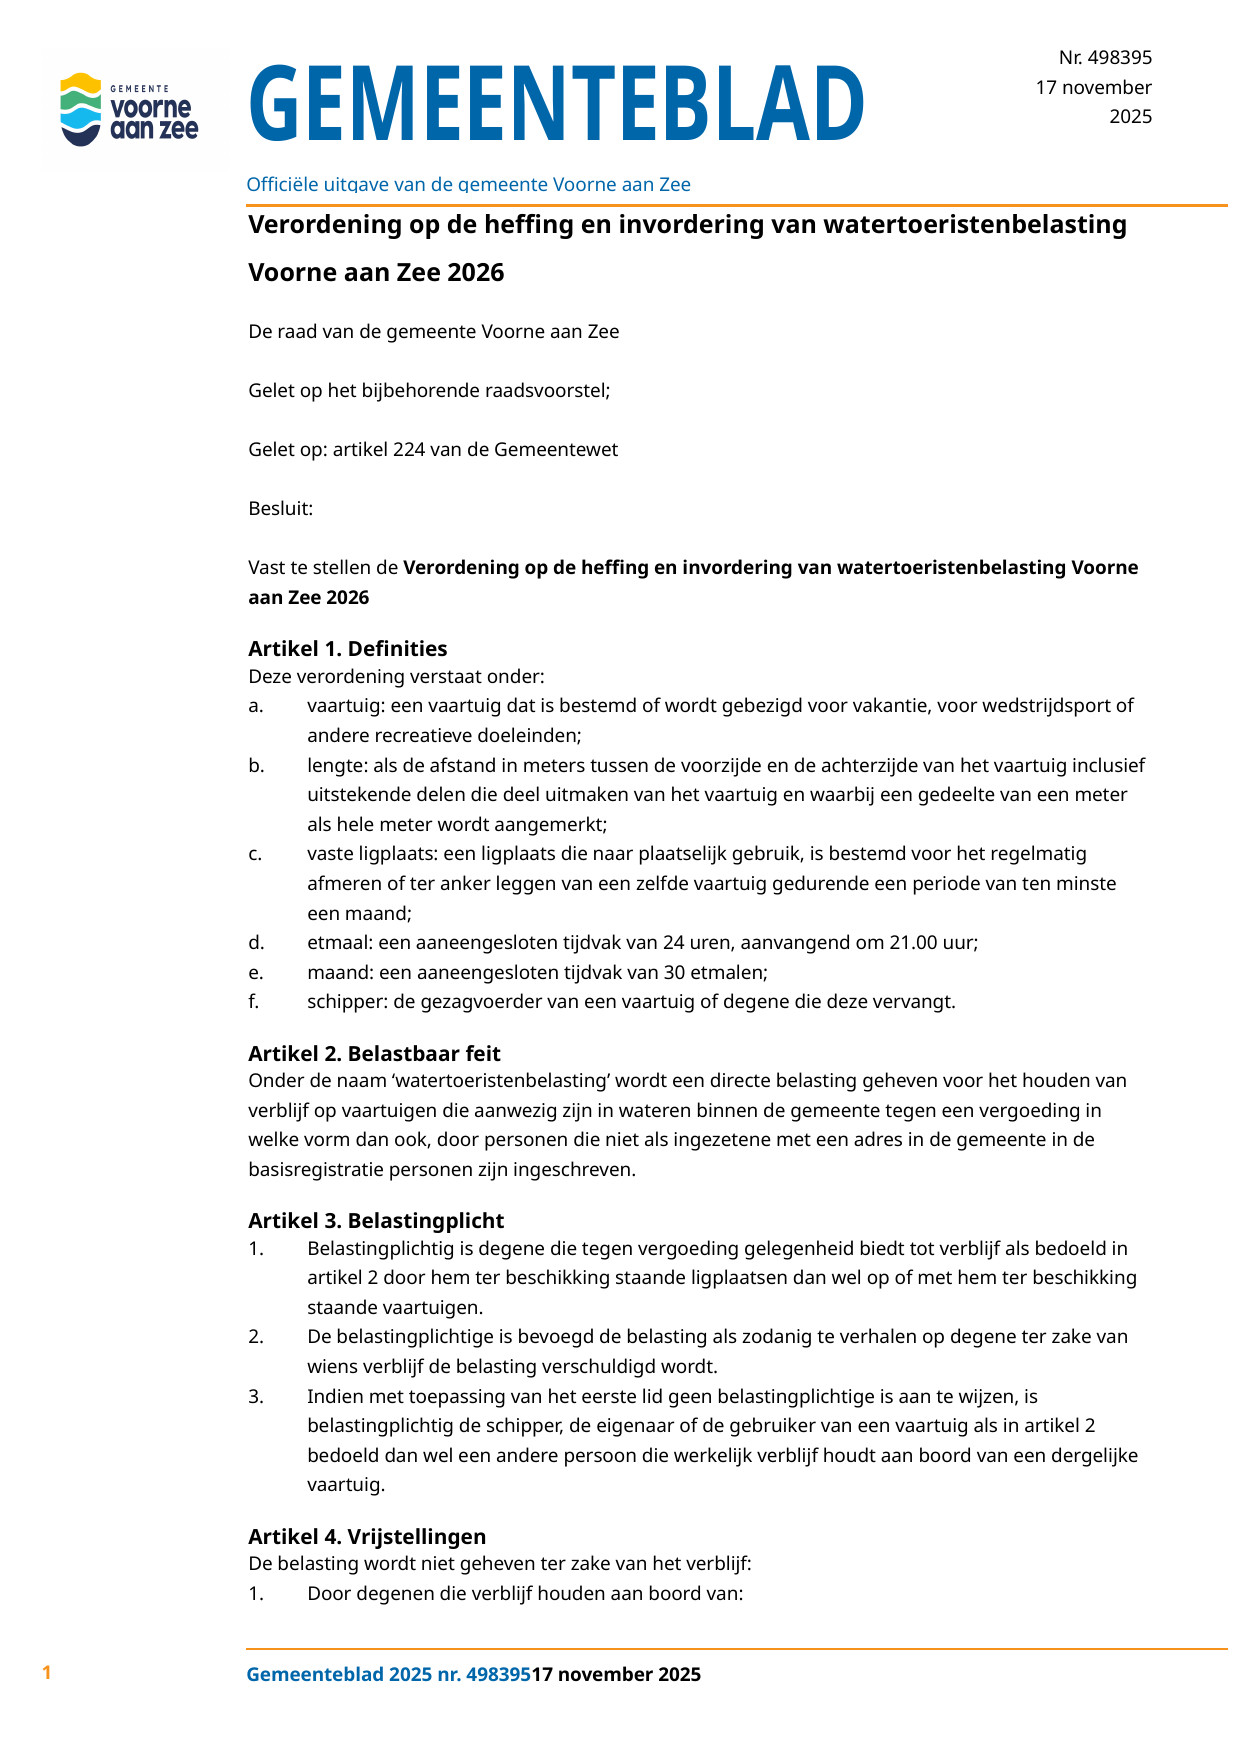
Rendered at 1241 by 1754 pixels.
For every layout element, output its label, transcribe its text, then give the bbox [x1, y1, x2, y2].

text Besluit: [248, 495, 1152, 521]
text Artikel 4. Vrijstellingen [248, 1522, 1152, 1550]
list etmaal: een aaneengesloten tijdvak van 24 uren, aanvangend om 21.00 uur; [248, 929, 1152, 955]
text Artikel 3. Belastingplicht [248, 1206, 1152, 1235]
text Verordening op de heffing en invordering van watertoeristenbelasting Voorne aan Zee 2026 [248, 207, 1152, 288]
list maand: een aaneengesloten tijdvak van 30 etmalen; [248, 959, 1152, 984]
text De raad van de gemeente Voorne aan Zee [248, 318, 1152, 344]
text Gelet op het bijbehorende raadsvoorstel; [248, 377, 1152, 403]
text Vast te stellen de Verordening op de heffing en invordering van watertoeristenbelasting Voorne aan Zee 2026 [248, 554, 1152, 610]
picture [41, 47, 231, 172]
list vaste ligplaats: een ligplaats die naar plaatselijk gebruik, is bestemd voor het regelmatig afmeren of ter anker leggen van een zelfde vaartuig gedurende een periode van ten minste een maand; [248, 841, 1152, 925]
list Indien met toepassing van het eerste lid geen belastingplichtige is aan te wijzen, is belastingplichtig de schipper, de eigenaar of de gebruiker van een vaartuig als in artikel 2 bedoeld dan wel een andere persoon die werkelijk verblijf houdt aan boord van een dergelijke vaartuig. [248, 1383, 1152, 1497]
list schipper: de gezagvoerder van een vaartuig of degene die deze vervangt. [248, 988, 1152, 1014]
list Belastingplichtig is degene die tegen vergoeding gelegenheid biedt tot verblijf als bedoeld in artikel 2 door hem ter beschikking staande ligplaatsen dan wel op of met hem ter beschikking staande vaartuigen. [248, 1235, 1152, 1320]
text Deze verordening verstaat onder: [248, 663, 1152, 689]
text Artikel 2. Belastbaar feit [248, 1039, 1152, 1067]
list lengte: als de afstand in meters tussen de voorzijde en de achterzijde van het vaartuig inclusief uitstekende delen die deel uitmaken van het vaartuig en waarbij een gedeelte van een meter als hele meter wordt aangemerkt; [248, 752, 1152, 837]
text De belasting wordt niet geheven ter zake van het verblijf: [248, 1550, 1152, 1576]
text Onder de naam ‘watertoeristenbelasting’ wordt een directe belasting geheven voor het houden van verblijf op vaartuigen die aanwezig zijn in wateren binnen de gemeente tegen een vergoeding in welke vorm dan ook, door personen die niet als ingezetene met een adres in de gemeente in de basisregistratie personen zijn ingeschreven. [248, 1067, 1152, 1182]
list De belastingplichtige is bevoegd de belasting als zodanig te verhalen op degene ter zake van wiens verblijf de belasting verschuldigd wordt. [248, 1324, 1152, 1379]
text Gelet op: artikel 224 van de Gemeentewet [248, 436, 1152, 462]
list vaartuig: een vaartuig dat is bestemd of wordt gebezigd voor vakantie, voor wedstrijdsport of andere recreatieve doeleinden; [248, 693, 1152, 748]
list Door degenen die verblijf houden aan boord van: [248, 1580, 1152, 1606]
text Artikel 1. Definities [248, 634, 1152, 663]
